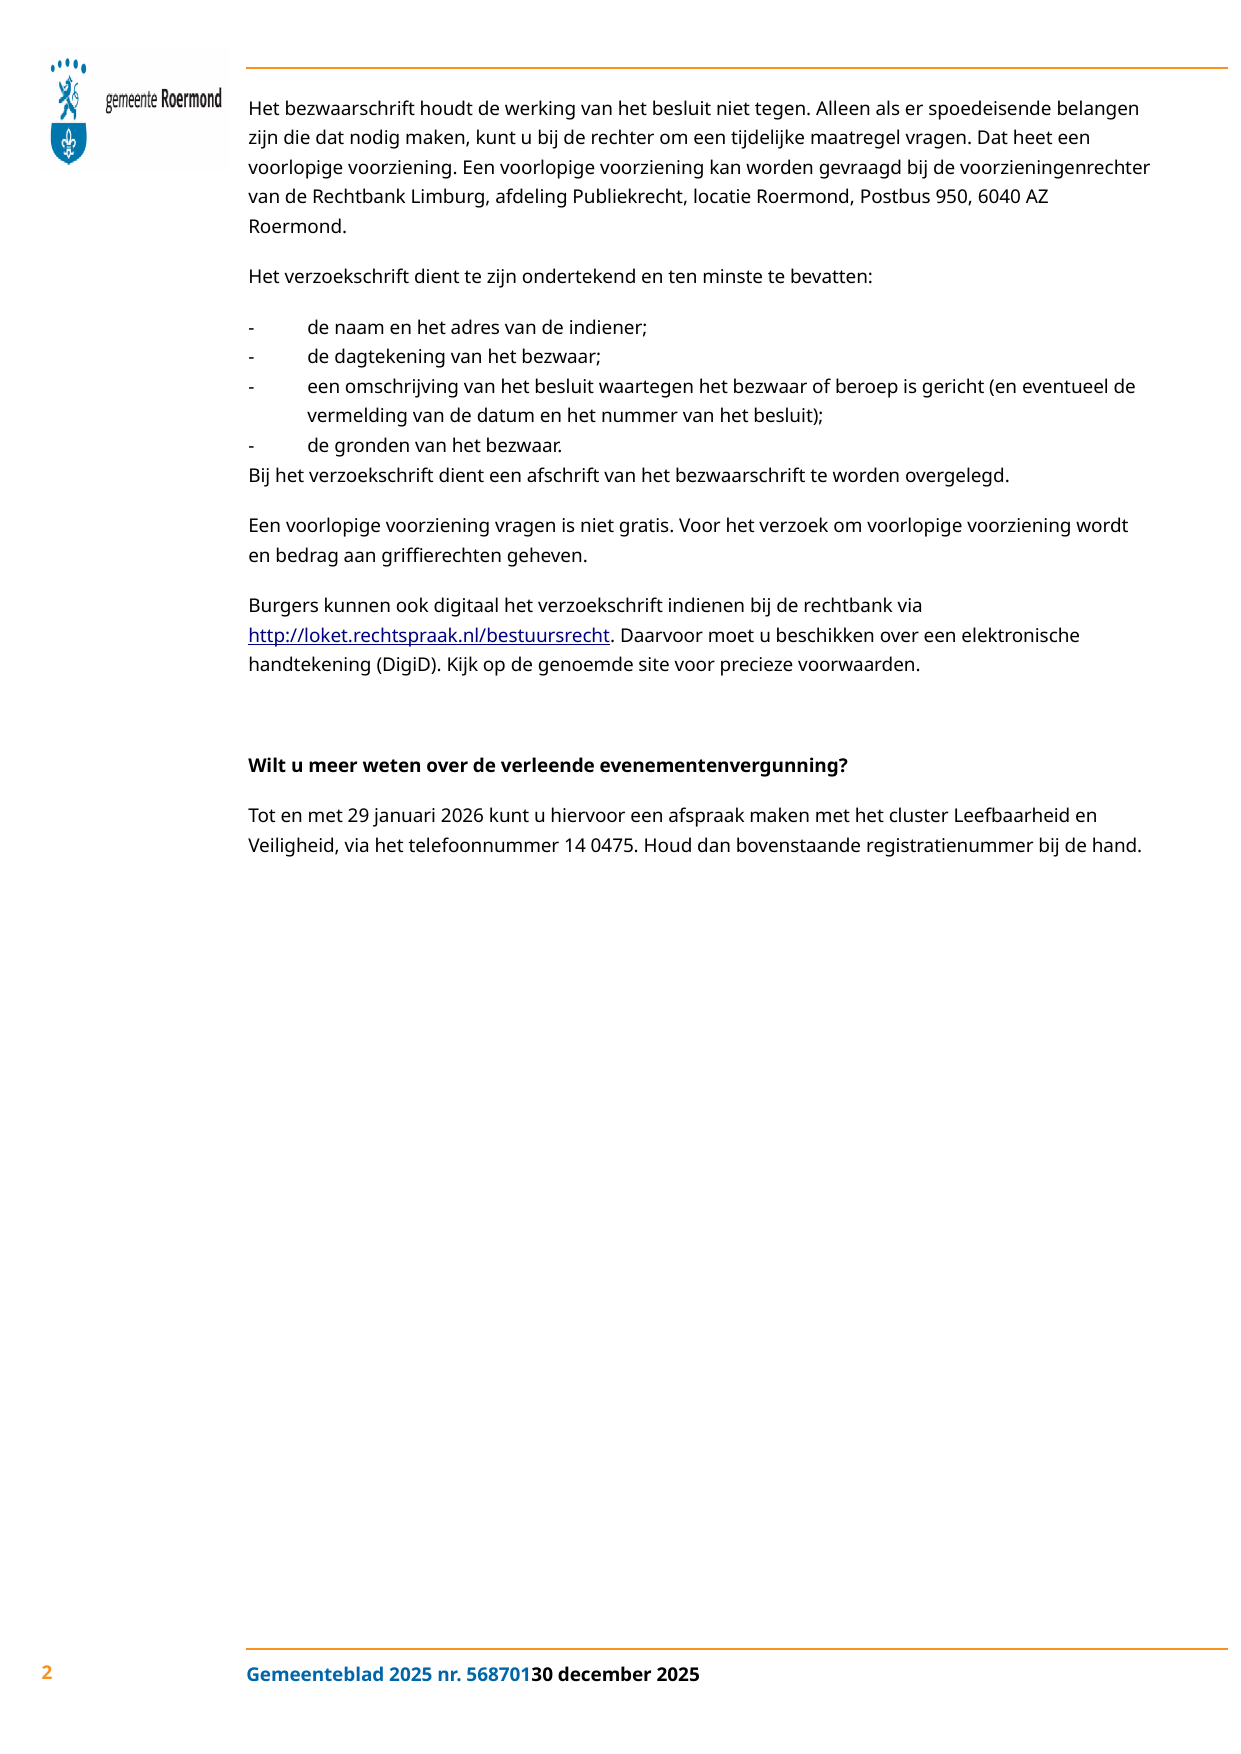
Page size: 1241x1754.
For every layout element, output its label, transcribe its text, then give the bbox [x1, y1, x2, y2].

list een omschrijving van het besluit waartegen het bezwaar of beroep is gericht (en eventueel de vermelding van de datum en het nummer van het besluit); [248, 373, 1152, 428]
list de gronden van het bezwaar. [248, 432, 1152, 458]
text Bij het verzoekschrift dient een afschrift van het bezwaarschrift te worden overgelegd. [248, 462, 1152, 488]
text Burgers kunnen ook digitaal het verzoekschrift indienen bij de rechtbank via http://loket.rechtspraak.nl/bestuursrecht. Daarvoor moet u beschikken over een elektronische handtekening (DigiD). Kijk op de genoemde site voor precieze voorwaarden. [248, 592, 1152, 677]
text Een voorlopige voorziening vragen is niet gratis. Voor het verzoek om voorlopige voorziening wordt en bedrag aan griffierechten geheven. [248, 512, 1152, 568]
list de dagtekening van het bezwaar; [248, 343, 1152, 369]
text Het verzoekschrift dient te zijn ondertekend en ten minste te bevatten: [248, 263, 1152, 289]
list de naam en het adres van de indiener; [248, 314, 1152, 340]
text Wilt u meer weten over de verleende evenementenvergunning? [248, 752, 1152, 778]
text Tot en met 29 januari 2026 kunt u hiervoor een afspraak maken met het cluster Leefbaarheid en Veiligheid, via het telefoonnummer 14 0475. Houd dan bovenstaande registratienummer bij de hand. [248, 803, 1152, 858]
picture [41, 47, 231, 172]
text Het bezwaarschrift houdt de werking van het besluit niet tegen. Alleen als er spoedeisende belangen zijn die dat nodig maken, kunt u bij de rechter om een tijdelijke maatregel vragen. Dat heet een voorlopige voorziening. Een voorlopige voorziening kan worden gevraagd bij de voorzieningenrechter van de Rechtbank Limburg, afdeling Publiekrecht, locatie Roermond, Postbus 950, 6040 AZ Roermond. [248, 95, 1152, 239]
